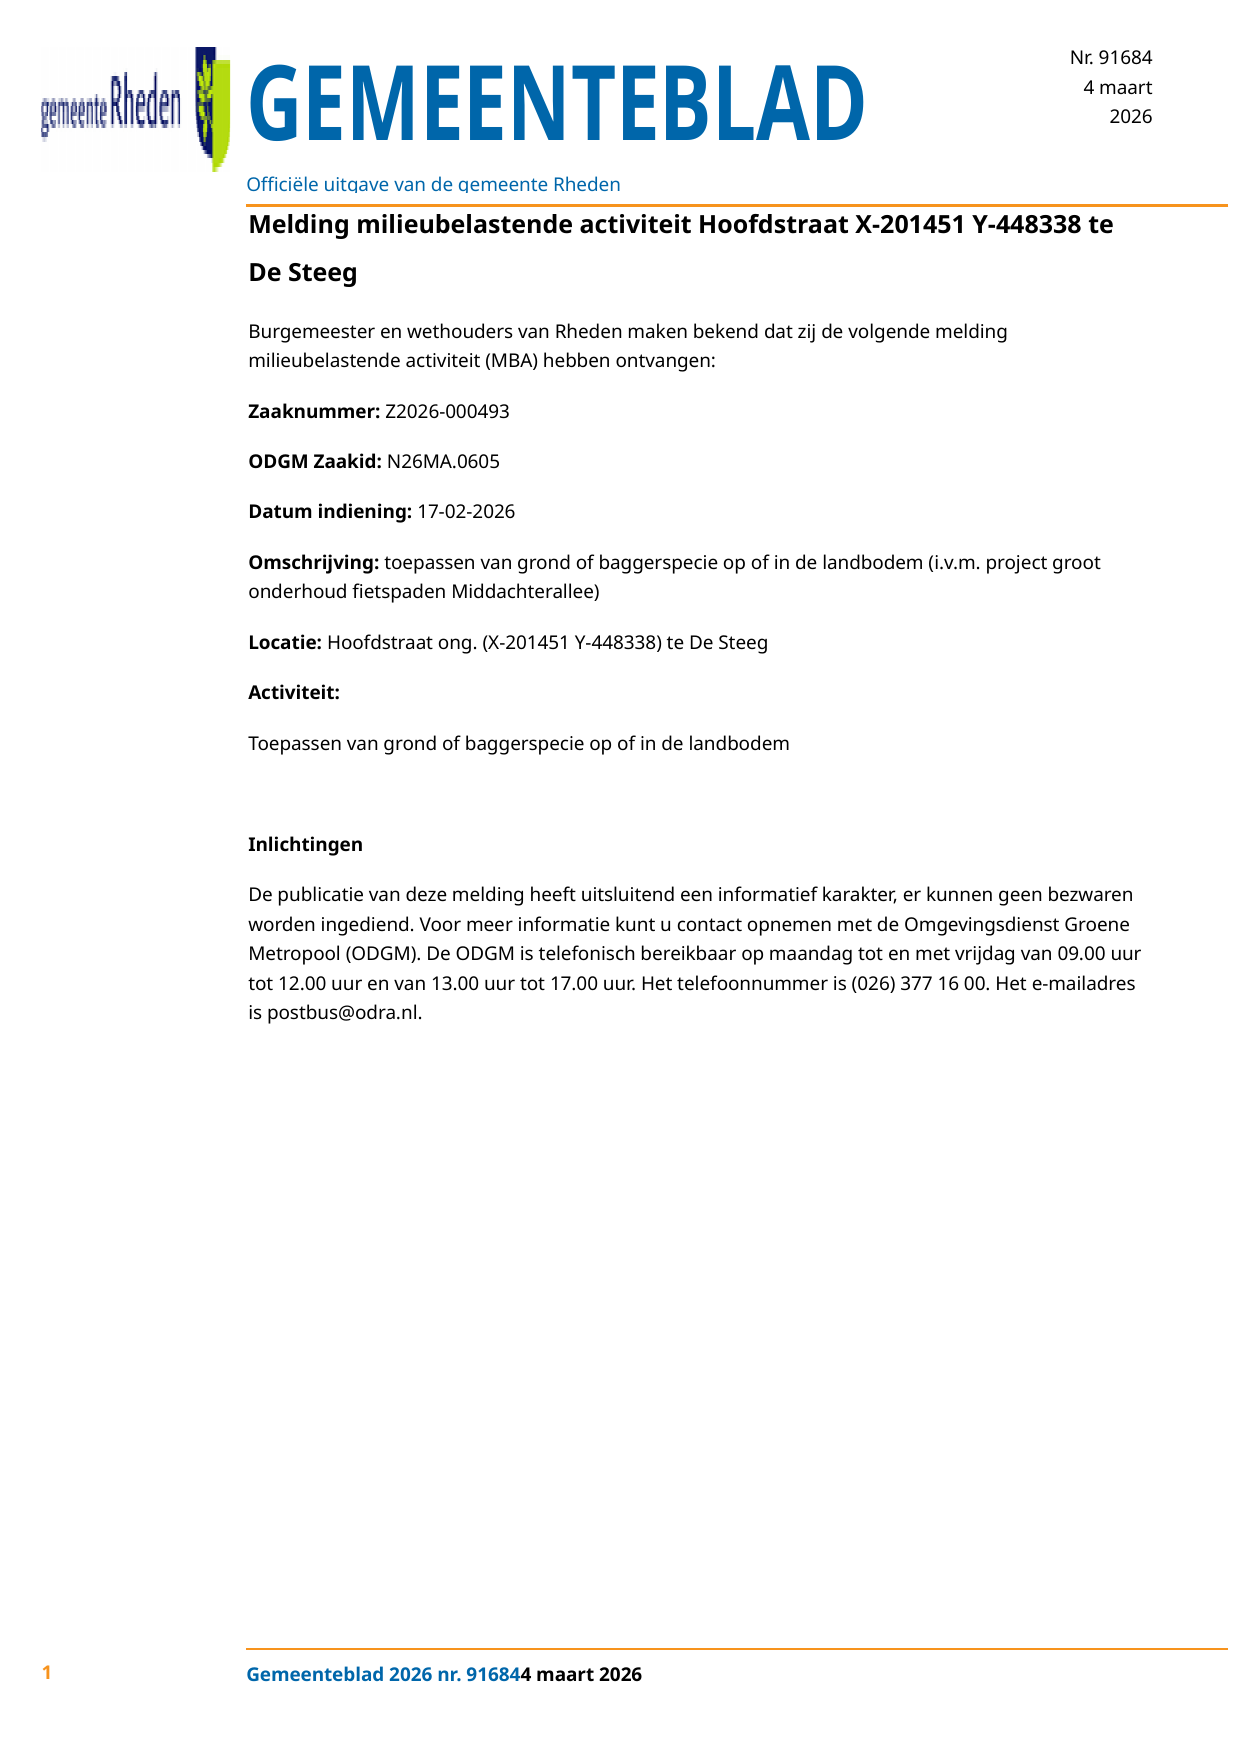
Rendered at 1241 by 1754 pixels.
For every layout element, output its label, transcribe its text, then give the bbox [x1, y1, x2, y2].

text Melding milieubelastende activiteit Hoofdstraat X-201451 Y-448338 te De Steeg [248, 207, 1152, 288]
picture [41, 47, 231, 172]
text Locatie: Hoofdstraat ong. (X-201451 Y-448338) te De Steeg [248, 629, 1152, 655]
text Burgemeester en wethouders van Rheden maken bekend dat zij de volgende melding milieubelastende activiteit (MBA) hebben ontvangen: [248, 318, 1152, 373]
text Toepassen van grond of baggerspecie op of in de landbodem [248, 730, 1152, 756]
text De publicatie van deze melding heeft uitsluitend een informatief karakter, er kunnen geen bezwaren worden ingediend. Voor meer informatie kunt u contact opnemen met de Omgevingsdienst Groene Metropool (ODGM). De ODGM is telefonisch bereikbaar op maandag tot en met vrijdag van 09.00 uur tot 12.00 uur en van 13.00 uur tot 17.00 uur. Het telefoonnummer is (026) 377 16 00. Het e-mailadres is postbus@odra.nl. [248, 881, 1152, 1025]
text Inlichtingen [248, 831, 1152, 857]
text Zaaknummer: Z2026-000493 [248, 398, 1152, 424]
text ODGM Zaakid: N26MA.0605 [248, 448, 1152, 474]
text Datum indiening: 17-02-2026 [248, 499, 1152, 524]
text Omschrijving: toepassen van grond of baggerspecie op of in de landbodem (i.v.m. project groot onderhoud fietspaden Middachterallee) [248, 549, 1152, 604]
text Activiteit: [248, 679, 1152, 705]
